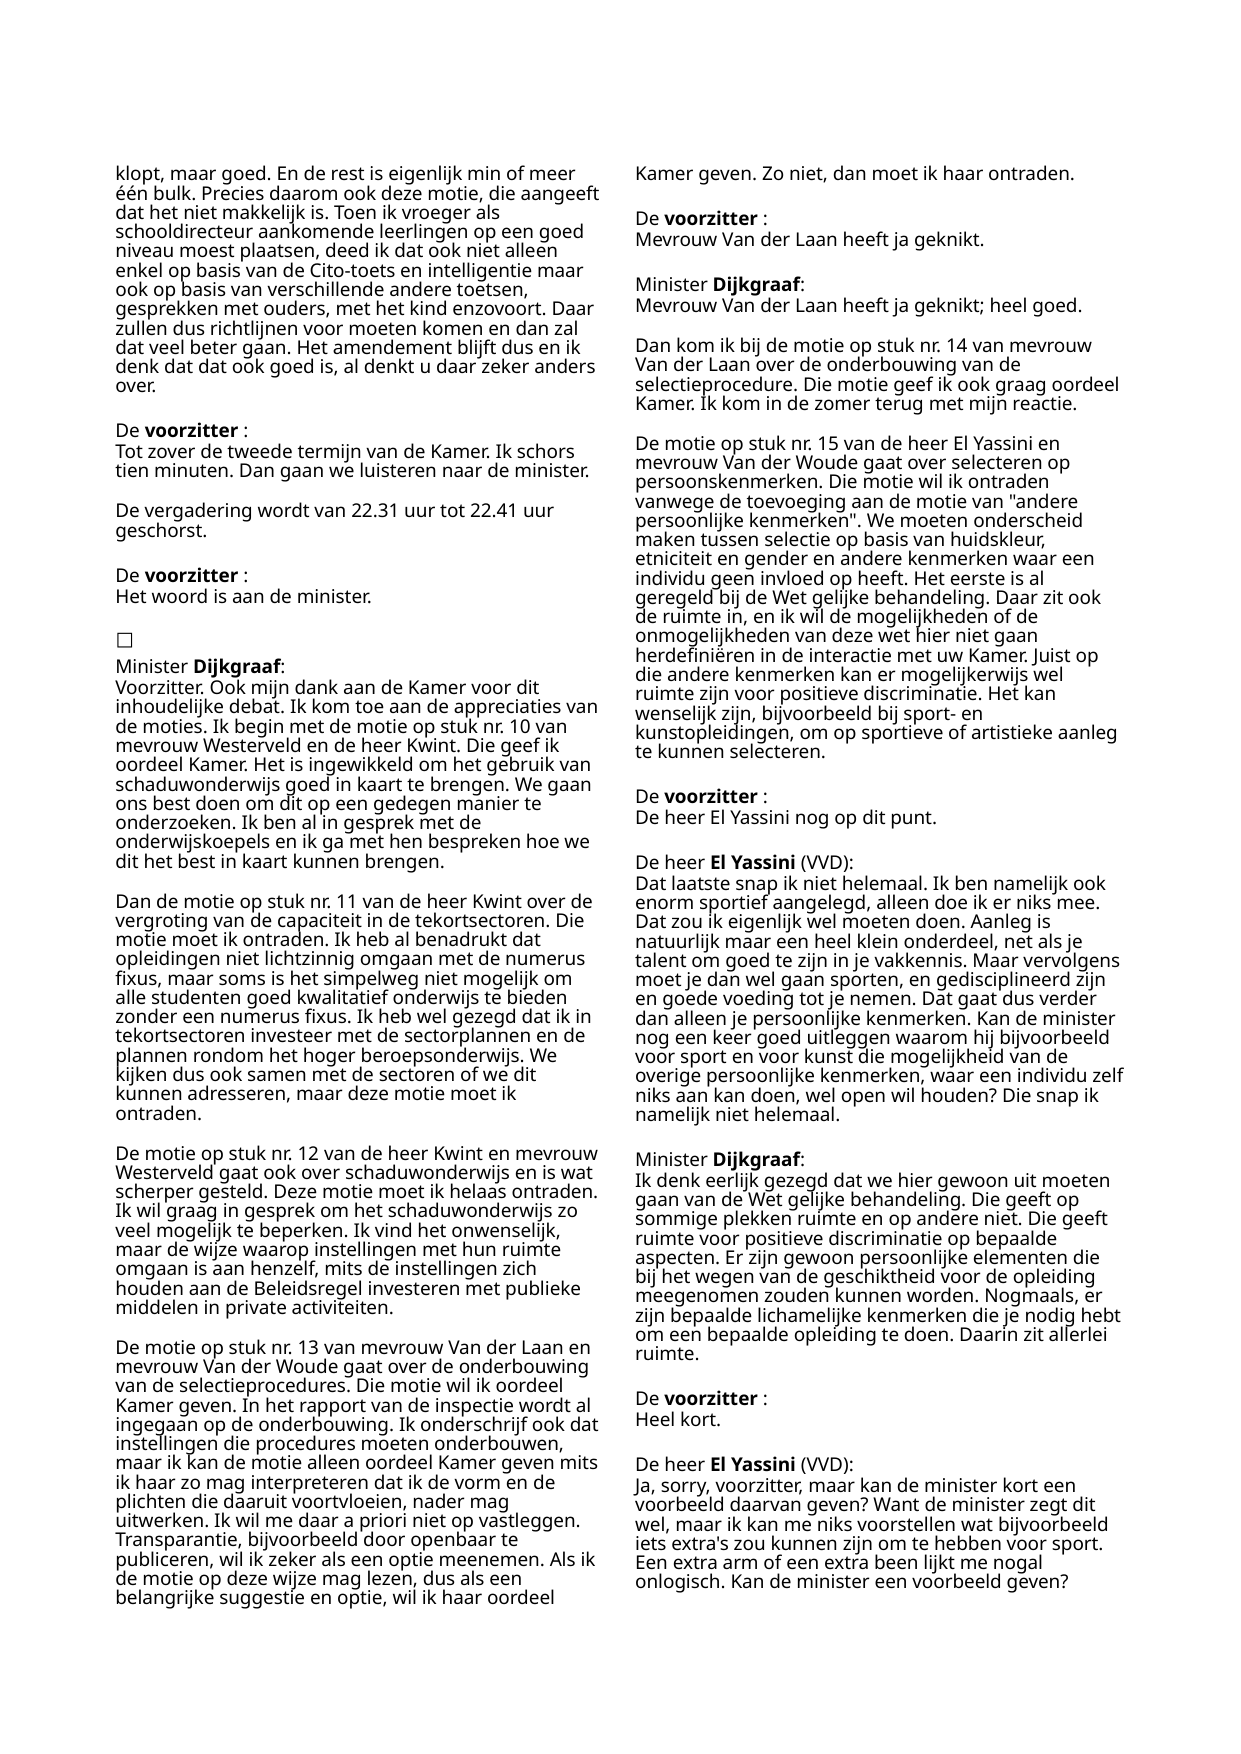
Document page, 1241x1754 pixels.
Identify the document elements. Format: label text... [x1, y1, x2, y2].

text De vergadering wordt van 22.31 uur tot 22.41 uur geschorst. [115, 502, 605, 541]
text Dan kom ik bij de motie op stuk nr. 14 van mevrouw Van der Laan over de onderbouwing van de selectieprocedure. Die motie geef ik ook graag oordeel Kamer. Ik kom in de zomer terug met mijn reactie. [635, 337, 1125, 414]
text De motie op stuk nr. 15 van de heer El Yassini en mevrouw Van der Woude gaat over selecteren op persoonskenmerken. Die motie wil ik ontraden vanwege de toevoeging aan de motie van "andere persoonlijke kenmerken". We moeten onderscheid maken tussen selectie op basis van huidskleur, etniciteit en gender en andere kenmerken waar een individu geen invloed op heeft. Het eerste is al geregeld bij de Wet gelijke behandeling. Daar zit ook de ruimte in, en ik wil de mogelijkheden of de onmogelijkheden van deze wet hier niet gaan herdefiniëren in de interactie met uw Kamer. Juist op die andere kenmerken kan er mogelijkerwijs wel ruimte zijn voor positieve discriminatie. Het kan wenselijk zijn, bijvoorbeeld bij sport- en kunstopleidingen, om op sportieve of artistieke aanleg te kunnen selecteren. [635, 435, 1125, 762]
text Mevrouw Van der Laan heeft ja geknikt; heel goed. [635, 297, 1125, 316]
text Tot zover de tweede termijn van de Kamer. Ik schors tien minuten. Dan gaan we luisteren naar de minister. [115, 443, 605, 482]
text Dan de motie op stuk nr. 11 van de heer Kwint over de vergroting van de capaciteit in de tekortsectoren. Die motie moet ik ontraden. Ik heb al benadrukt dat opleidingen niet lichtzinnig omgaan met de numerus fixus, maar soms is het simpelweg niet mogelijk om alle studenten goed kwalitatief onderwijs te bieden zonder een numerus fixus. Ik heb wel gezegd dat ik in tekortsectoren investeer met de sectorplannen en de plannen rondom het hoger beroepsonderwijs. We kijken dus ook samen met de sectoren of we dit kunnen adresseren, maar deze motie moet ik ontraden. [115, 893, 605, 1124]
text De motie op stuk nr. 12 van de heer Kwint en mevrouw Westerveld gaat ook over schaduwonderwijs en is wat scherper gesteld. Deze motie moet ik helaas ontraden. Ik wil graag in gesprek om het schaduwonderwijs zo veel mogelijk te beperken. Ik vind het onwenselijk, maar de wijze waarop instellingen met hun ruimte omgaan is aan henzelf, mits de instellingen zich houden aan de Beleidsregel investeren met publieke middelen in private activiteiten. [115, 1144, 605, 1318]
text De voorzitter : [635, 205, 1125, 231]
text De voorzitter : [635, 1385, 1125, 1411]
text De heer El Yassini nog op dit punt. [635, 809, 1125, 828]
text ⬜ [115, 628, 605, 653]
text Ja, sorry, voorzitter, maar kan de minister kort een voorbeeld daarvan geven? Want de minister zegt dit wel, maar ik kan me niks voorstellen wat bijvoorbeeld iets extra's zou kunnen zijn om te hebben voor sport. Een extra arm of een extra been lijkt me nogal onlogisch. Kan de minister een voorbeeld geven? [635, 1477, 1125, 1593]
text De heer El Yassini (VVD): [635, 849, 1125, 875]
text Minister Dijkgraaf: [635, 1146, 1125, 1172]
text Mevrouw Van der Laan heeft ja geknikt. [635, 231, 1125, 250]
text De motie op stuk nr. 13 van mevrouw Van der Laan en mevrouw Van der Woude gaat over de onderbouwing van de selectieprocedures. Die motie wil ik oordeel Kamer geven. In het rapport van de inspectie wordt al ingegaan op de onderbouwing. Ik onderschrijf ook dat instellingen die procedures moeten onderbouwen, maar ik kan de motie alleen oordeel Kamer geven mits ik haar zo mag interpreteren dat ik de vorm en de plichten die daaruit voortvloeien, nader mag uitwerken. Ik wil me daar a priori niet op vastleggen. Transparantie, bijvoorbeeld door openbaar te publiceren, wil ik zeker als een optie meenemen. Als ik de motie op deze wijze mag lezen, dus als een belangrijke suggestie en optie, wil ik haar oordeel [115, 1339, 605, 1608]
text De voorzitter : [115, 417, 605, 443]
text De voorzitter : [635, 783, 1125, 809]
text Kamer geven. Zo niet, dan moet ik haar ontraden. [635, 165, 1125, 184]
text Heel kort. [635, 1411, 1125, 1430]
text Ik denk eerlijk gezegd dat we hier gewoon uit moeten gaan van de Wet gelijke behandeling. Die geeft op sommige plekken ruimte en op andere niet. Die geeft ruimte voor positieve discriminatie op bepaalde aspecten. Er zijn gewoon persoonlijke elementen die bij het wegen van de geschiktheid voor de opleiding meegenomen zouden kunnen worden. Nogmaals, er zijn bepaalde lichamelijke kenmerken die je nodig hebt om een bepaalde opleiding te doen. Daarin zit allerlei ruimte. [635, 1172, 1125, 1364]
text De voorzitter : [115, 562, 605, 588]
text Minister Dijkgraaf: [635, 271, 1125, 297]
text Minister Dijkgraaf: [115, 653, 605, 679]
text Dat laatste snap ik niet helemaal. Ik ben namelijk ook enorm sportief aangelegd, alleen doe ik er niks mee. Dat zou ik eigenlijk wel moeten doen. Aanleg is natuurlijk maar een heel klein onderdeel, net als je talent om goed te zijn in je vakkennis. Maar vervolgens moet je dan wel gaan sporten, en gedisciplineerd zijn en goede voeding tot je nemen. Dat gaat dus verder dan alleen je persoonlijke kenmerken. Kan de minister nog een keer goed uitleggen waarom hij bijvoorbeeld voor sport en voor kunst die mogelijkheid van de overige persoonlijke kenmerken, waar een individu zelf niks aan kan doen, wel open wil houden? Die snap ik namelijk niet helemaal. [635, 875, 1125, 1125]
text klopt, maar goed. En de rest is eigenlijk min of meer één bulk. Precies daarom ook deze motie, die aangeeft dat het niet makkelijk is. Toen ik vroeger als schooldirecteur aankomende leerlingen op een goed niveau moest plaatsen, deed ik dat ook niet alleen enkel op basis van de Cito-toets en intelligentie maar ook op basis van verschillende andere toetsen, gesprekken met ouders, met het kind enzovoort. Daar zullen dus richtlijnen voor moeten komen en dan zal dat veel beter gaan. Het amendement blijft dus en ik denk dat dat ook goed is, al denkt u daar zeker anders over. [115, 165, 605, 397]
text Het woord is aan de minister. [115, 588, 605, 607]
text De heer El Yassini (VVD): [635, 1451, 1125, 1477]
text Voorzitter. Ook mijn dank aan de Kamer voor dit inhoudelijke debat. Ik kom toe aan de appreciaties van de moties. Ik begin met de motie op stuk nr. 10 van mevrouw Westerveld en de heer Kwint. Die geef ik oordeel Kamer. Het is ingewikkeld om het gebruik van schaduwonderwijs goed in kaart te brengen. We gaan ons best doen om dit op een gedegen manier te onderzoeken. Ik ben al in gesprek met de onderwijskoepels en ik ga met hen bespreken hoe we dit het best in kaart kunnen brengen. [115, 679, 605, 872]
